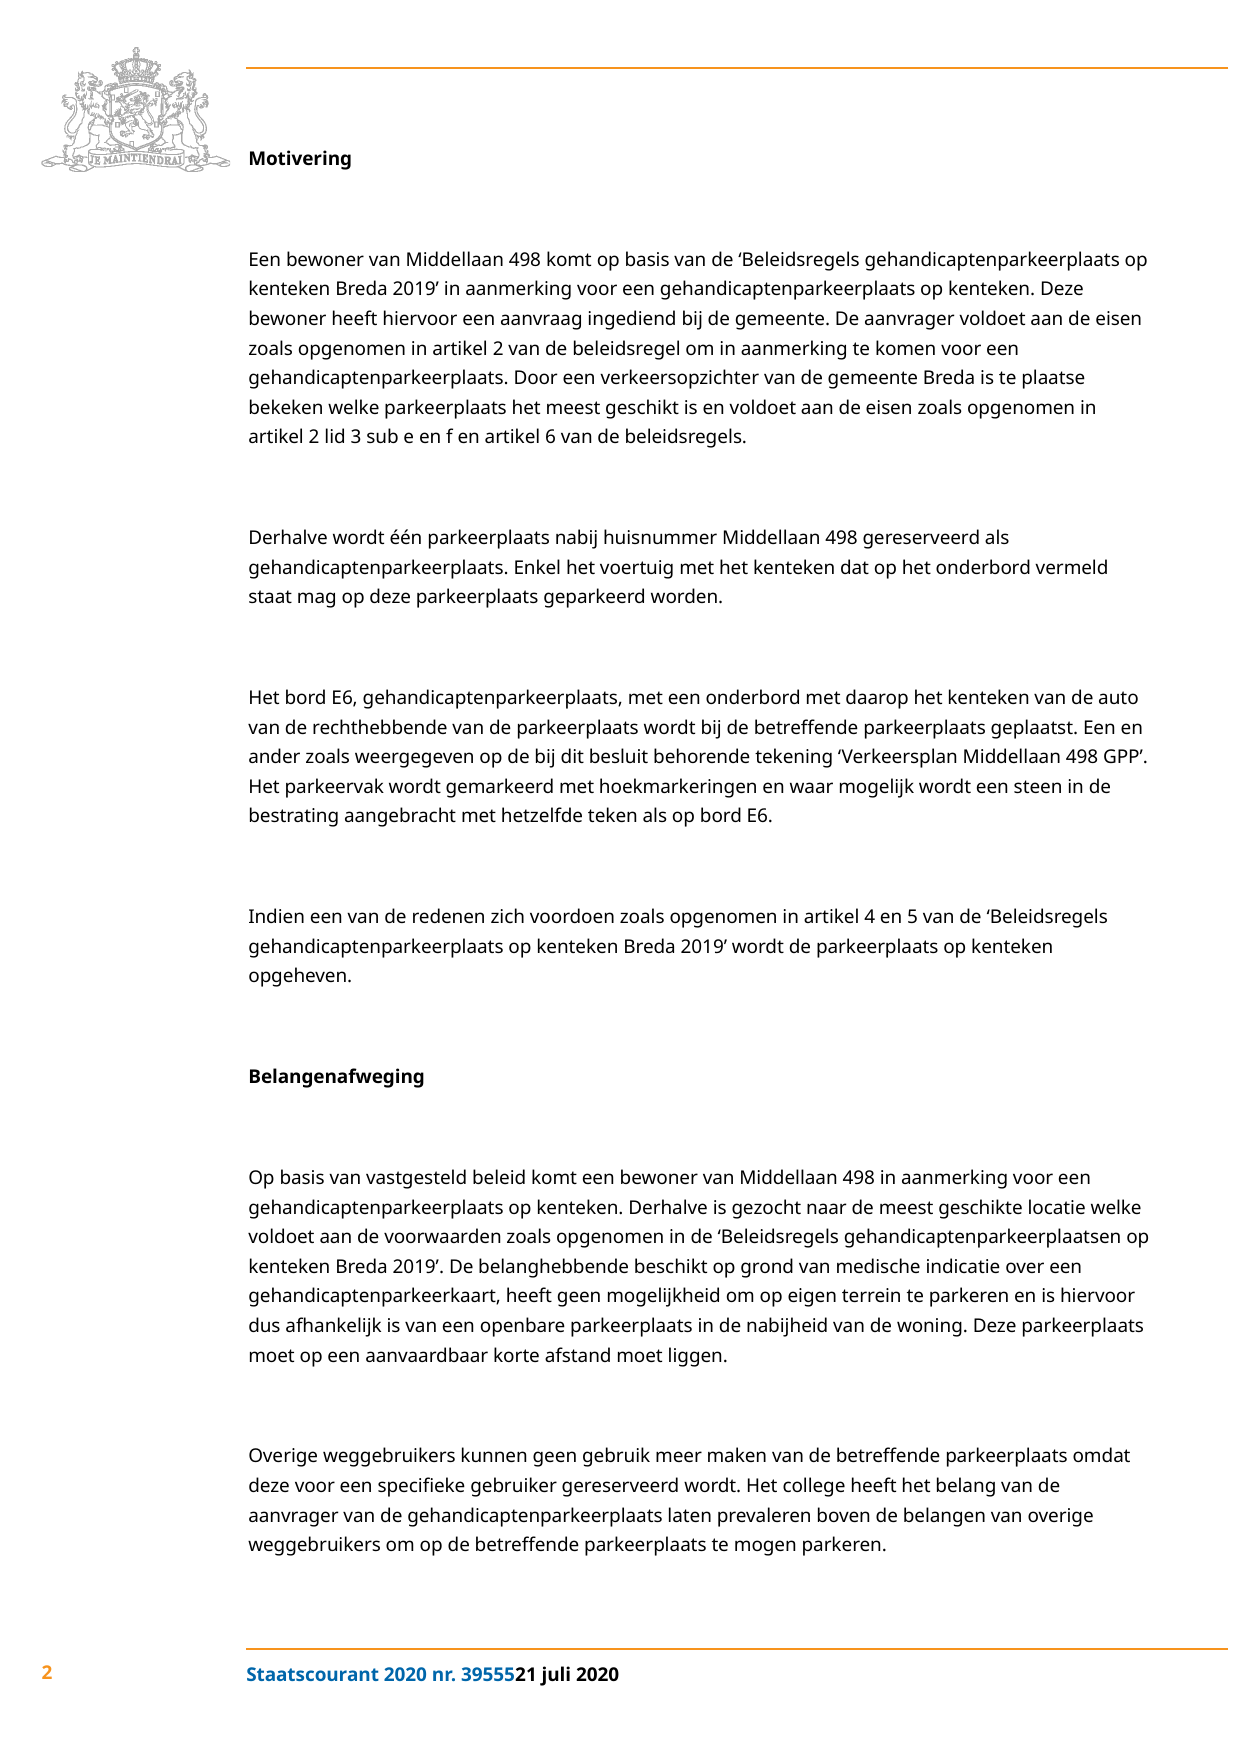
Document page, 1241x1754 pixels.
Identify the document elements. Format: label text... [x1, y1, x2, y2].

text Op basis van vastgesteld beleid komt een bewoner van Middellaan 498 in aanmerking voor een gehandicaptenparkeerplaats op kenteken. Derhalve is gezocht naar de meest geschikte locatie welke voldoet aan de voorwaarden zoals opgenomen in de ‘Beleidsregels gehandicaptenparkeerplaatsen op kenteken Breda 2019’. De belanghebbende beschikt op grond van medische indicatie over een gehandicaptenparkeerkaart, heeft geen mogelijkheid om op eigen terrein te parkeren en is hiervoor dus afhankelijk is van een openbare parkeerplaats in de nabijheid van de woning. Deze parkeerplaats moet op een aanvaardbaar korte afstand moet liggen. [248, 1164, 1152, 1368]
picture [41, 47, 231, 172]
text Derhalve wordt één parkeerplaats nabij huisnummer Middellaan 498 gereserveerd als gehandicaptenparkeerplaats. Enkel het voertuig met het kenteken dat op het onderbord vermeld staat mag op deze parkeerplaats geparkeerd worden. [248, 524, 1152, 609]
text Het bord E6, gehandicaptenparkeerplaats, met een onderbord met daarop het kenteken van de auto van de rechthebbende van de parkeerplaats wordt bij de betreffende parkeerplaats geplaatst. Een en ander zoals weergegeven op de bij dit besluit behorende tekening ‘Verkeersplan Middellaan 498 GPP’. Het parkeervak wordt gemarkeerd met hoekmarkeringen en waar mogelijk wordt een steen in de bestrating aangebracht met hetzelfde teken als op bord E6. [248, 684, 1152, 828]
text Overige weggebruikers kunnen geen gebruik meer maken van de betreffende parkeerplaats omdat deze voor een specifieke gebruiker gereserveerd wordt. Het college heeft het belang van de aanvrager van de gehandicaptenparkeerplaats laten prevaleren boven de belangen van overige weggebruikers om op de betreffende parkeerplaats te mogen parkeren. [248, 1443, 1152, 1557]
text Indien een van de redenen zich voordoen zoals opgenomen in artikel 4 en 5 van de ‘Beleidsregels gehandicaptenparkeerplaats op kenteken Breda 2019’ wordt de parkeerplaats op kenteken opgeheven. [248, 903, 1152, 988]
text Een bewoner van Middellaan 498 komt op basis van de ‘Beleidsregels gehandicaptenparkeerplaats op kenteken Breda 2019’ in aanmerking voor een gehandicaptenparkeerplaats op kenteken. Deze bewoner heeft hiervoor een aanvraag ingediend bij de gemeente. De aanvrager voldoet aan de eisen zoals opgenomen in artikel 2 van de beleidsregel om in aanmerking te komen voor een gehandicaptenparkeerplaats. Door een verkeersopzichter van de gemeente Breda is te plaatse bekeken welke parkeerplaats het meest geschikt is en voldoet aan de eisen zoals opgenomen in artikel 2 lid 3 sub e en f en artikel 6 van de beleidsregels. [248, 246, 1152, 449]
text Belangenafweging [248, 1063, 1152, 1089]
text Motivering [248, 145, 1152, 171]
